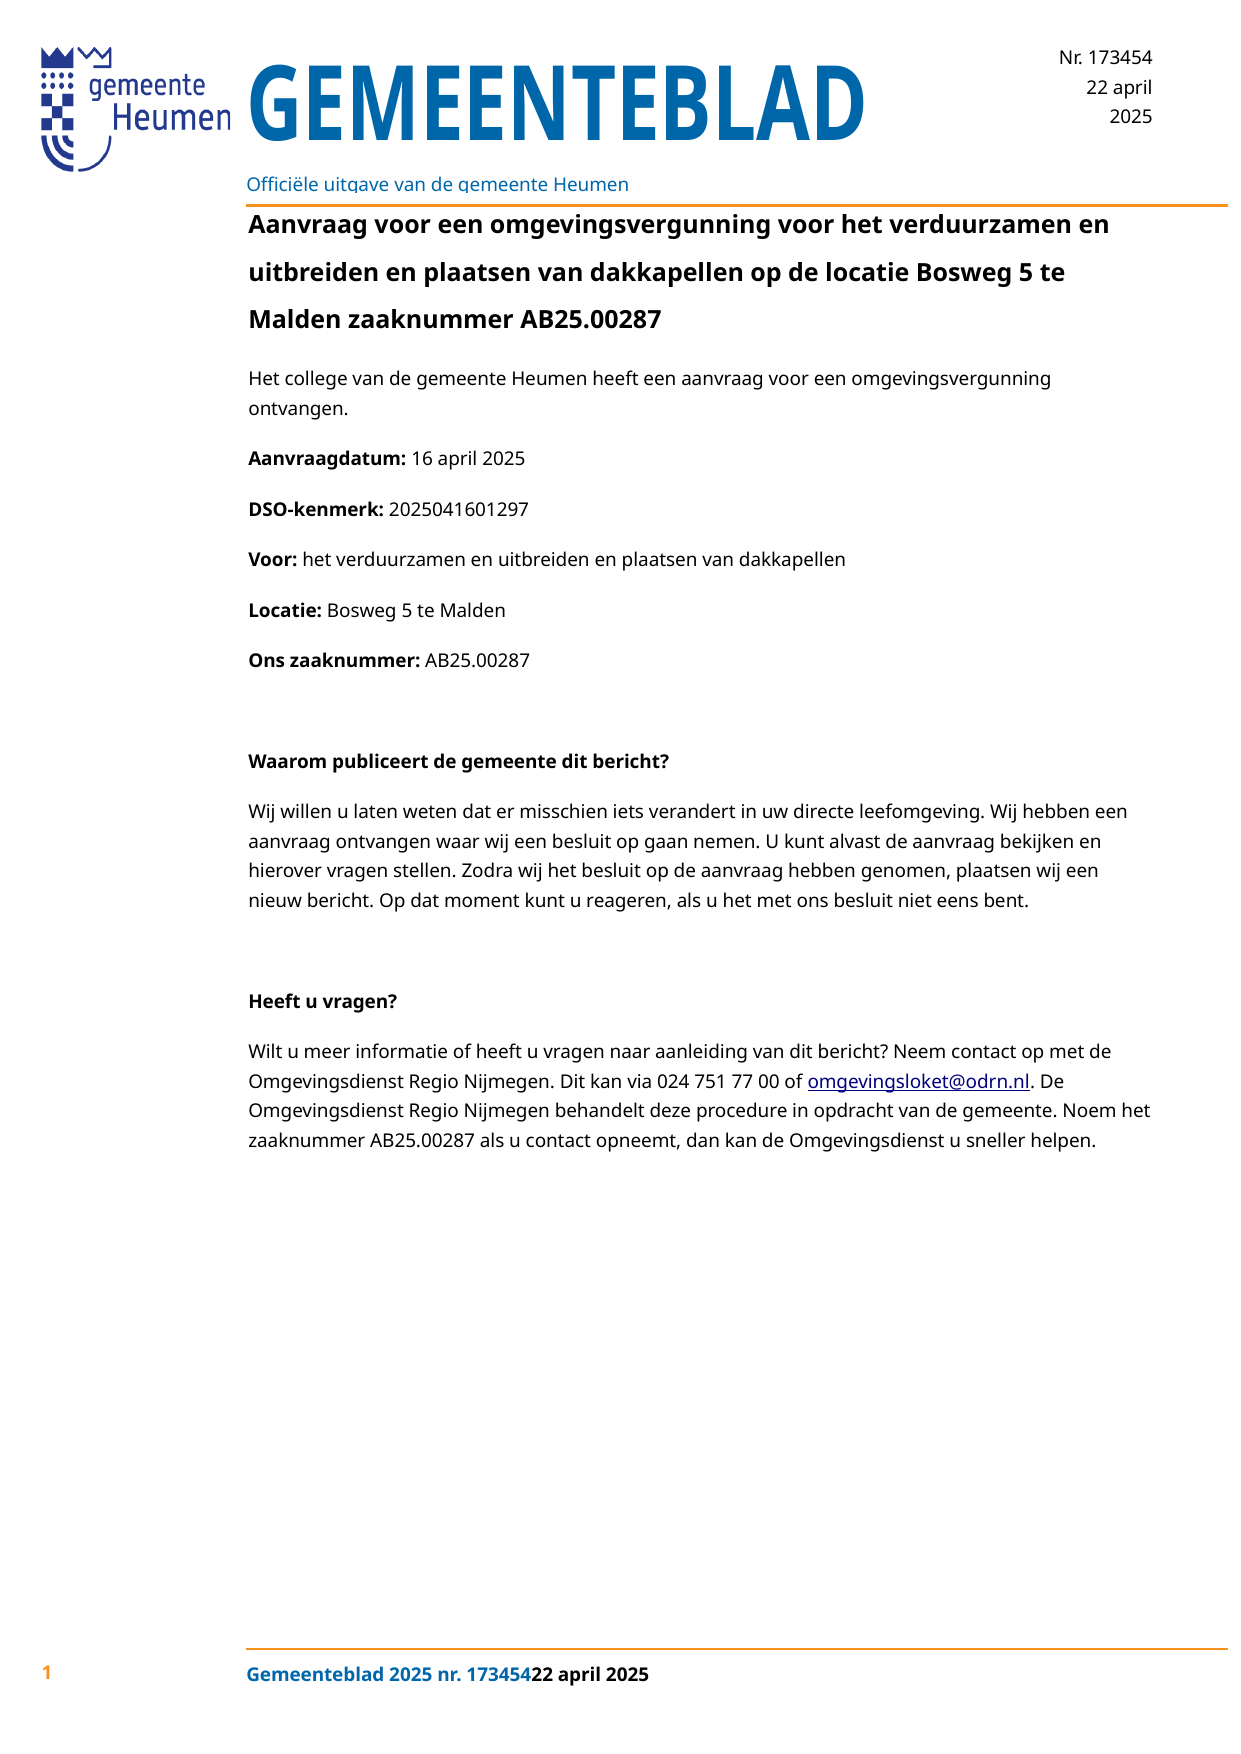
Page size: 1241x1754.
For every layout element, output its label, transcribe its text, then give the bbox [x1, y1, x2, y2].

text Ons zaaknummer: AB25.00287 [248, 647, 1152, 673]
text Heeft u vragen? [248, 988, 1152, 1014]
text Wij willen u laten weten dat er misschien iets verandert in uw directe leefomgeving. Wij hebben een aanvraag ontvangen waar wij een besluit op gaan nemen. U kunt alvast de aanvraag bekijken en hierover vragen stellen. Zodra wij het besluit op de aanvraag hebben genomen, plaatsen wij een nieuw bericht. Op dat moment kunt u reageren, als u het met ons besluit niet eens bent. [248, 798, 1152, 913]
text Aanvraagdatum: 16 april 2025 [248, 446, 1152, 471]
text Locatie: Bosweg 5 te Malden [248, 597, 1152, 622]
text Waarom publiceert de gemeente dit bericht? [248, 748, 1152, 774]
text Wilt u meer informatie of heeft u vragen naar aanleiding van dit bericht? Neem contact op met de Omgevingsdienst Regio Nijmegen. Dit kan via 024 751 77 00 of omgevingsloket@odrn.nl. De Omgevingsdienst Regio Nijmegen behandelt deze procedure in opdracht van de gemeente. Noem het zaaknummer AB25.00287 als u contact opneemt, dan kan de Omgevingsdienst u sneller helpen. [248, 1038, 1152, 1153]
text Aanvraag voor een omgevingsvergunning voor het verduurzamen en uitbreiden en plaatsen van dakkapellen op de locatie Bosweg 5 te Malden zaaknummer AB25.00287 [248, 207, 1152, 336]
text Voor: het verduurzamen en uitbreiden en plaatsen van dakkapellen [248, 546, 1152, 572]
picture [41, 47, 231, 172]
text Het college van de gemeente Heumen heeft een aanvraag voor een omgevingsvergunning ontvangen. [248, 366, 1152, 421]
text DSO-kenmerk: 2025041601297 [248, 496, 1152, 522]
